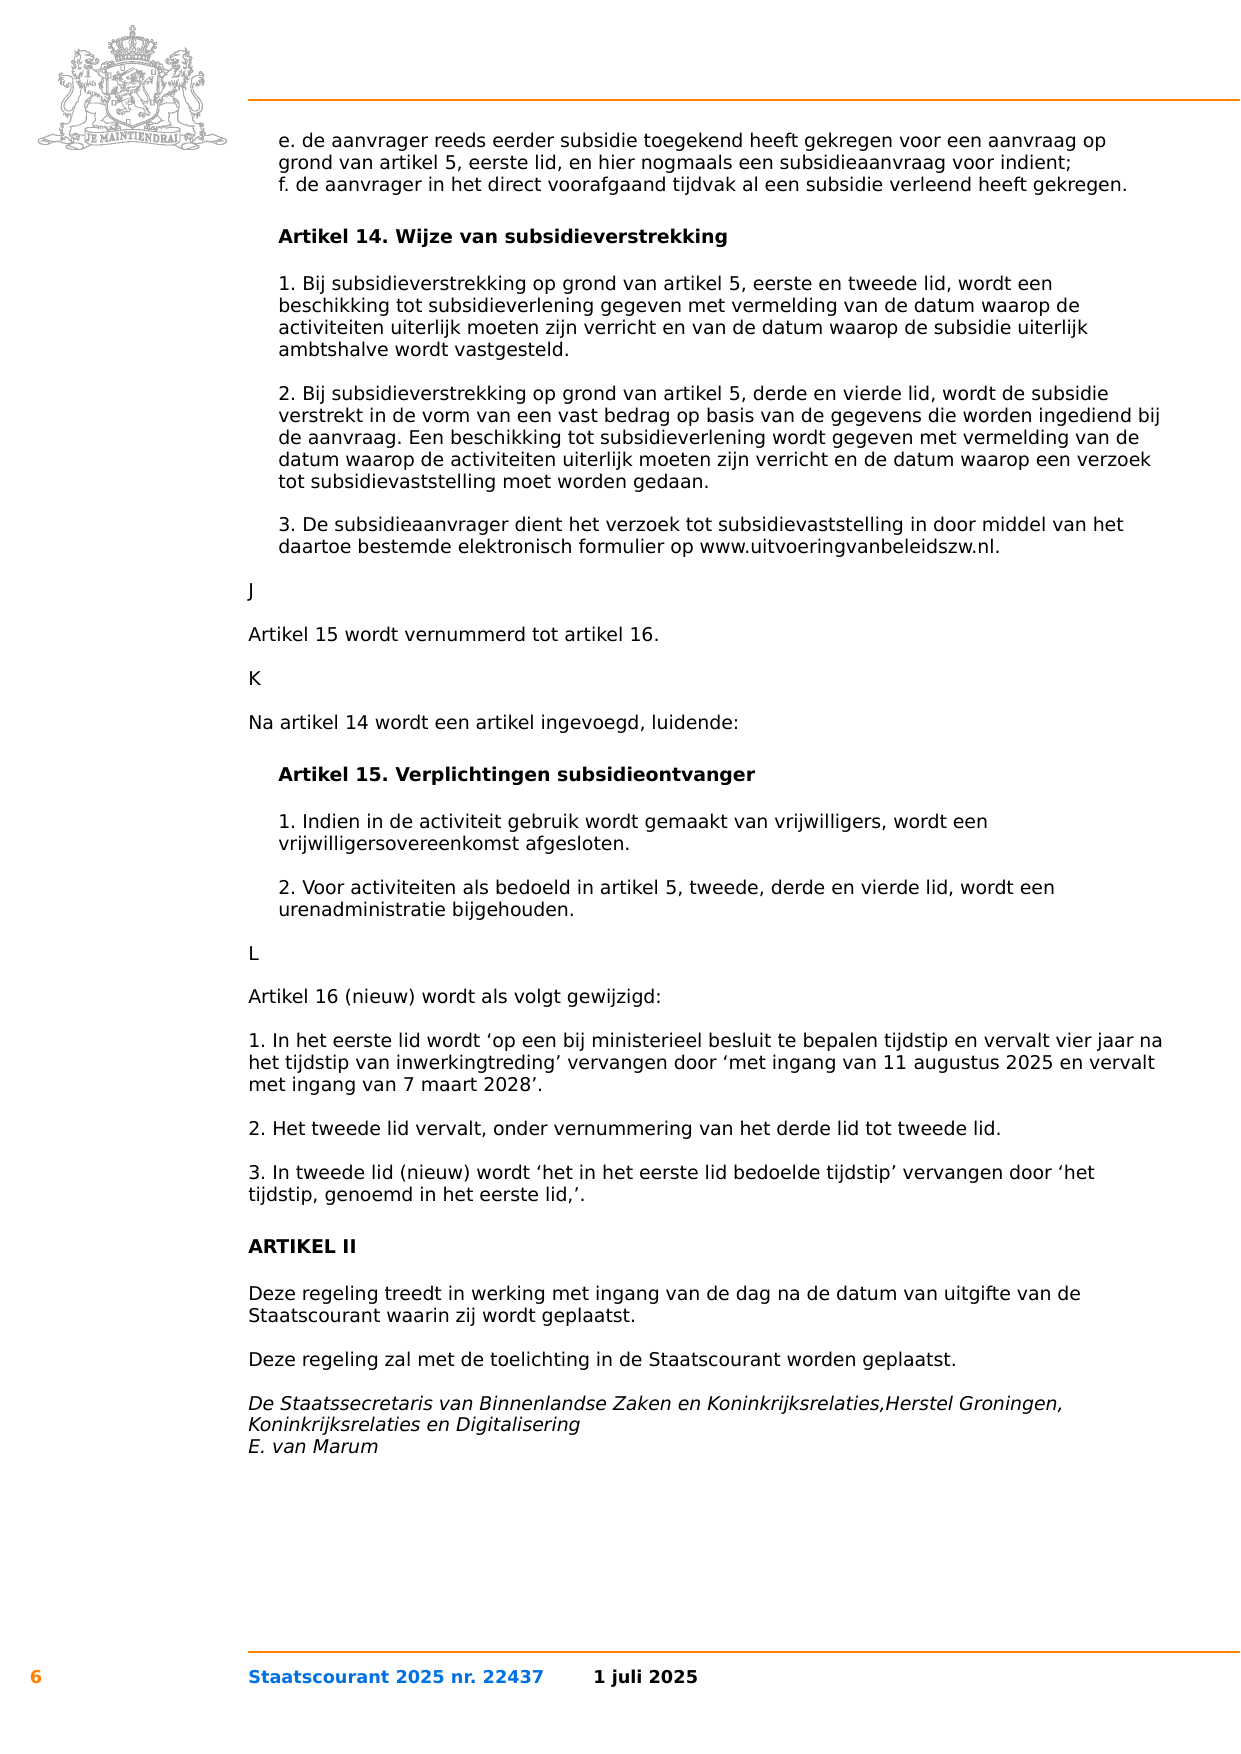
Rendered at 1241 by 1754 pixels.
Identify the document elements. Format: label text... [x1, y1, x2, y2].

text J [248, 580, 1163, 602]
text 1. Bij subsidieverstrekking op grond van artikel 5, eerste en tweede lid, wordt een beschikking tot subsidieverlening gegeven met vermelding van de datum waarop de activiteiten uiterlijk moeten zijn verricht en van de datum waarop de subsidie uiterlijk ambtshalve wordt vastgesteld. [278, 273, 1163, 361]
text 3. In tweede lid (nieuw) wordt ‘het in het eerste lid bedoelde tijdstip’ vervangen door ‘het tijdstip, genoemd in het eerste lid,’. [248, 1162, 1163, 1206]
text Artikel 15 wordt vernummerd tot artikel 16. [248, 624, 1163, 646]
text Artikel 16 (nieuw) wordt als volgt gewijzigd: [248, 986, 1163, 1008]
text Na artikel 14 wordt een artikel ingevoegd, luidende: [248, 712, 1163, 734]
text De Staatssecretaris van Binnenlandse Zaken en Koninkrijksrelaties,Herstel Groningen, Koninkrijksrelaties en Digitalisering E. van Marum [248, 1392, 1163, 1458]
subtitle ARTIKEL II [248, 1236, 1163, 1258]
text 1. Indien in de activiteit gebruik wordt gemaakt van vrijwilligers, wordt een vrijwilligersovereenkomst afgesloten. [278, 811, 1163, 855]
subtitle Artikel 14. Wijze van subsidieverstrekking [278, 226, 1163, 248]
text Deze regeling treedt in werking met ingang van de dag na de datum van uitgifte van de Staatscourant waarin zij wordt geplaatst. [248, 1283, 1163, 1327]
subtitle Artikel 15. Verplichtingen subsidieontvanger [278, 764, 1163, 786]
picture [38, 25, 227, 150]
text 3. De subsidieaanvrager dient het verzoek tot subsidievaststelling in door middel van het daartoe bestemde elektronisch formulier op www.uitvoeringvanbeleidszw.nl. [278, 514, 1163, 558]
text Deze regeling zal met de toelichting in de Staatscourant worden geplaatst. [248, 1348, 1163, 1371]
text 2. Het tweede lid vervalt, onder vernummering van het derde lid tot tweede lid. [248, 1118, 1163, 1140]
text e. de aanvrager reeds eerder subsidie toegekend heeft gekregen voor een aanvraag op grond van artikel 5, eerste lid, en hier nogmaals een subsidieaanvraag voor indient; [278, 130, 1163, 174]
text 2. Bij subsidieverstrekking op grond van artikel 5, derde en vierde lid, wordt de subsidie verstrekt in de vorm van een vast bedrag op basis van de gegevens die worden ingediend bij de aanvraag. Een beschikking tot subsidieverlening wordt gegeven met vermelding van de datum waarop de activiteiten uiterlijk moeten zijn verricht en de datum waarop een verzoek tot subsidievaststelling moet worden gedaan. [278, 383, 1163, 492]
text 1. In het eerste lid wordt ‘op een bij ministerieel besluit te bepalen tijdstip en vervalt vier jaar na het tijdstip van inwerkingtreding’ vervangen door ‘met ingang van 11 augustus 2025 en vervalt met ingang van 7 maart 2028’. [248, 1030, 1163, 1096]
text 2. Voor activiteiten als bedoeld in artikel 5, tweede, derde en vierde lid, wordt een urenadministratie bijgehouden. [278, 877, 1163, 921]
text L [248, 942, 1163, 964]
text K [248, 668, 1163, 690]
text f. de aanvrager in het direct voorafgaand tijdvak al een subsidie verleend heeft gekregen. [278, 174, 1163, 196]
